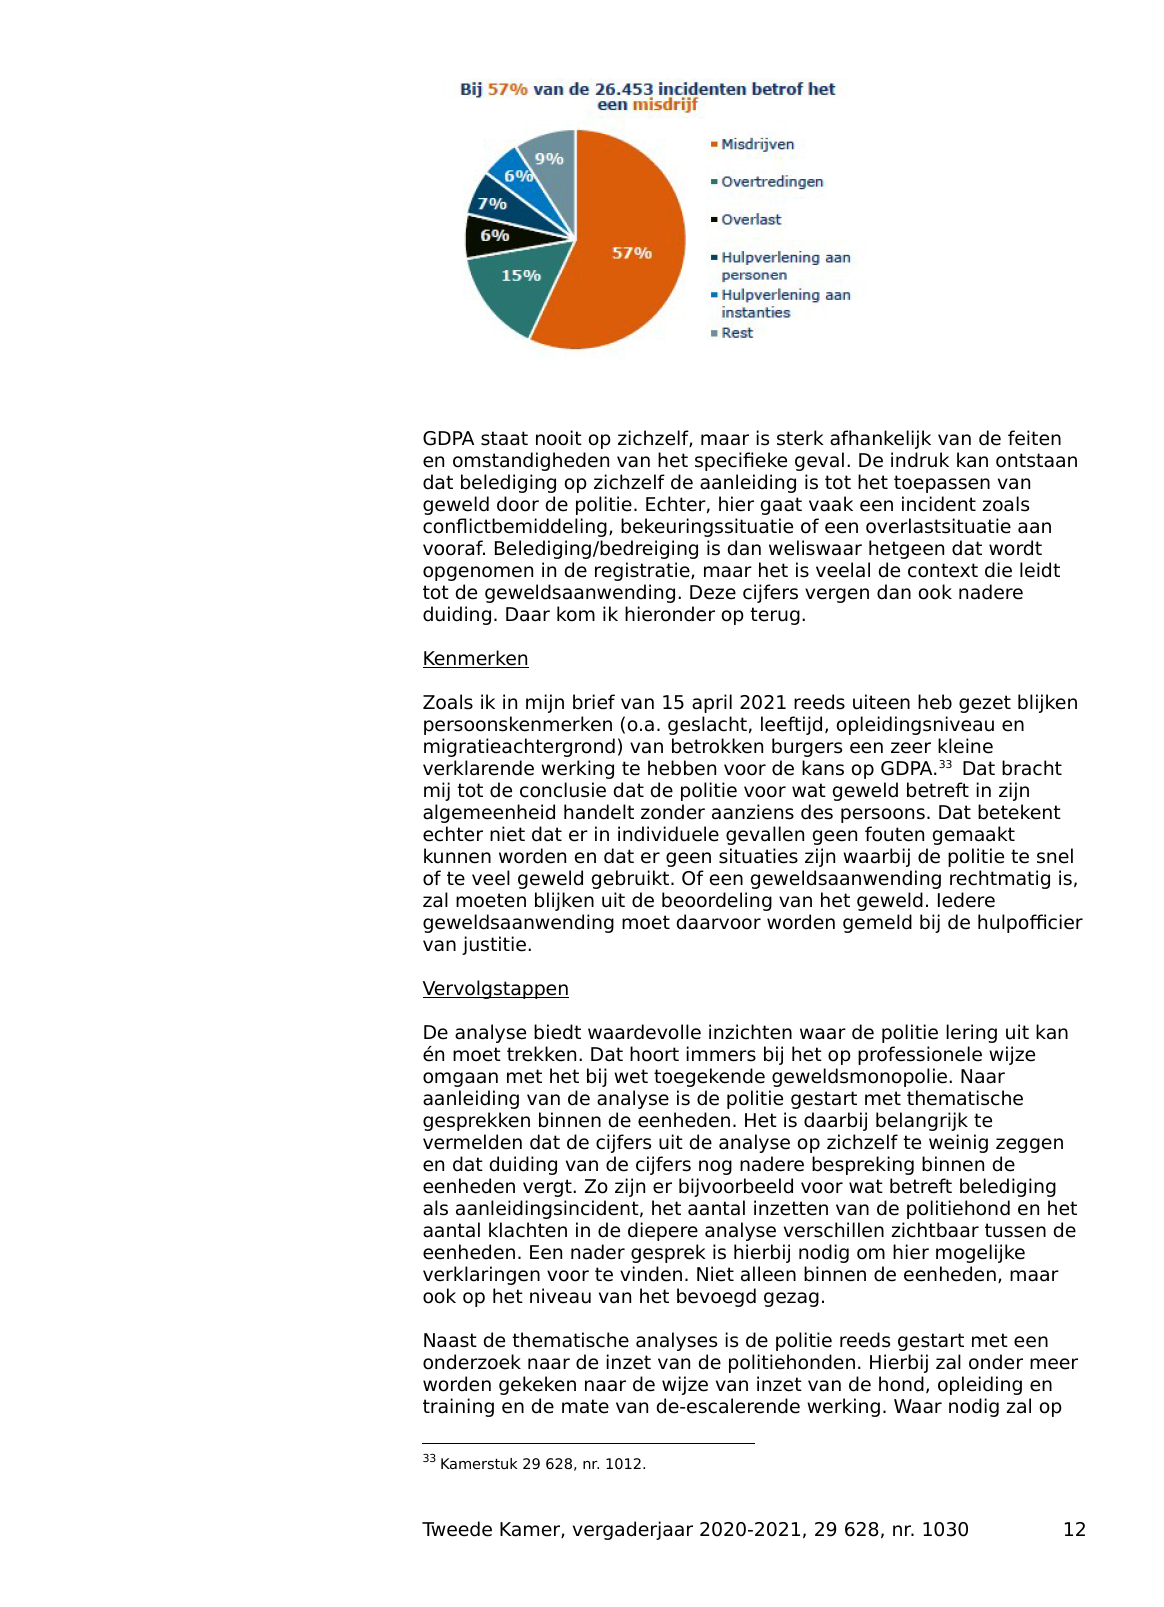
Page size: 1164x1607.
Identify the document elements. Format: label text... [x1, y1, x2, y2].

text Zoals ik in mijn brief van 15 april 2021 reeds uiteen heb gezet blijken persoonskenmerken (o.a. geslacht, leeftijd, opleidingsniveau en migratieachtergrond) van betrokken burgers een zeer kleine verklarende werking te hebben voor de kans op GDPA. Dat bracht mij tot de conclusie dat de politie voor wat geweld betreft in zijn algemeenheid handelt zonder aanziens des persoons. Dat betekent echter niet dat er in individuele gevallen geen fouten gemaakt kunnen worden en dat er geen situaties zijn waarbij de politie te snel of te veel geweld gebruikt. Of een geweldsaanwending rechtmatig is, zal moeten blijken uit de beoordeling van het geweld. Iedere geweldsaanwending moet daarvoor worden gemeld bij de hulpofficier van justitie. [422, 692, 1087, 956]
text Kamerstuk 29 628, nr. 1012. [422, 1452, 1087, 1474]
text De analyse biedt waardevolle inzichten waar de politie lering uit kan én moet trekken. Dat hoort immers bij het op professionele wijze omgaan met het bij wet toegekende geweldsmonopolie. Naar aanleiding van de analyse is de politie gestart met thematische gesprekken binnen de eenheden. Het is daarbij belangrijk te vermelden dat de cijfers uit de analyse op zichzelf te weinig zeggen en dat duiding van de cijfers nog nadere bespreking binnen de eenheden vergt. Zo zijn er bijvoorbeeld voor wat betreft belediging als aanleidingsincident, het aantal inzetten van de politiehond en het aantal klachten in de diepere analyse verschillen zichtbaar tussen de eenheden. Een nader gesprek is hierbij nodig om hier mogelijke verklaringen voor te vinden. Niet alleen binnen de eenheden, maar ook op het niveau van het bevoegd gezag. [422, 1022, 1087, 1308]
text Naast de thematische analyses is de politie reeds gestart met een onderzoek naar de inzet van de politiehonden. Hierbij zal onder meer worden gekeken naar de wijze van inzet van de hond, opleiding en training en de mate van de-escalerende werking. Waar nodig zal op [422, 1330, 1087, 1418]
subtitle Vervolgstappen [422, 978, 1087, 1000]
subtitle Kenmerken [422, 648, 1087, 670]
text GDPA staat nooit op zichzelf, maar is sterk afhankelijk van de feiten en omstandigheden van het specifieke geval. De indruk kan ontstaan dat belediging op zichzelf de aanleiding is tot het toepassen van geweld door de politie. Echter, hier gaat vaak een incident zoals conflictbemiddeling, bekeuringssituatie of een overlastsituatie aan vooraf. Belediging/bedreiging is dan weliswaar hetgeen dat wordt opgenomen in de registratie, maar het is veelal de context die leidt tot de geweldsaanwending. Deze cijfers vergen dan ook nadere duiding. Daar kom ik hieronder op terug. [422, 428, 1087, 626]
picture [422, 59, 877, 384]
